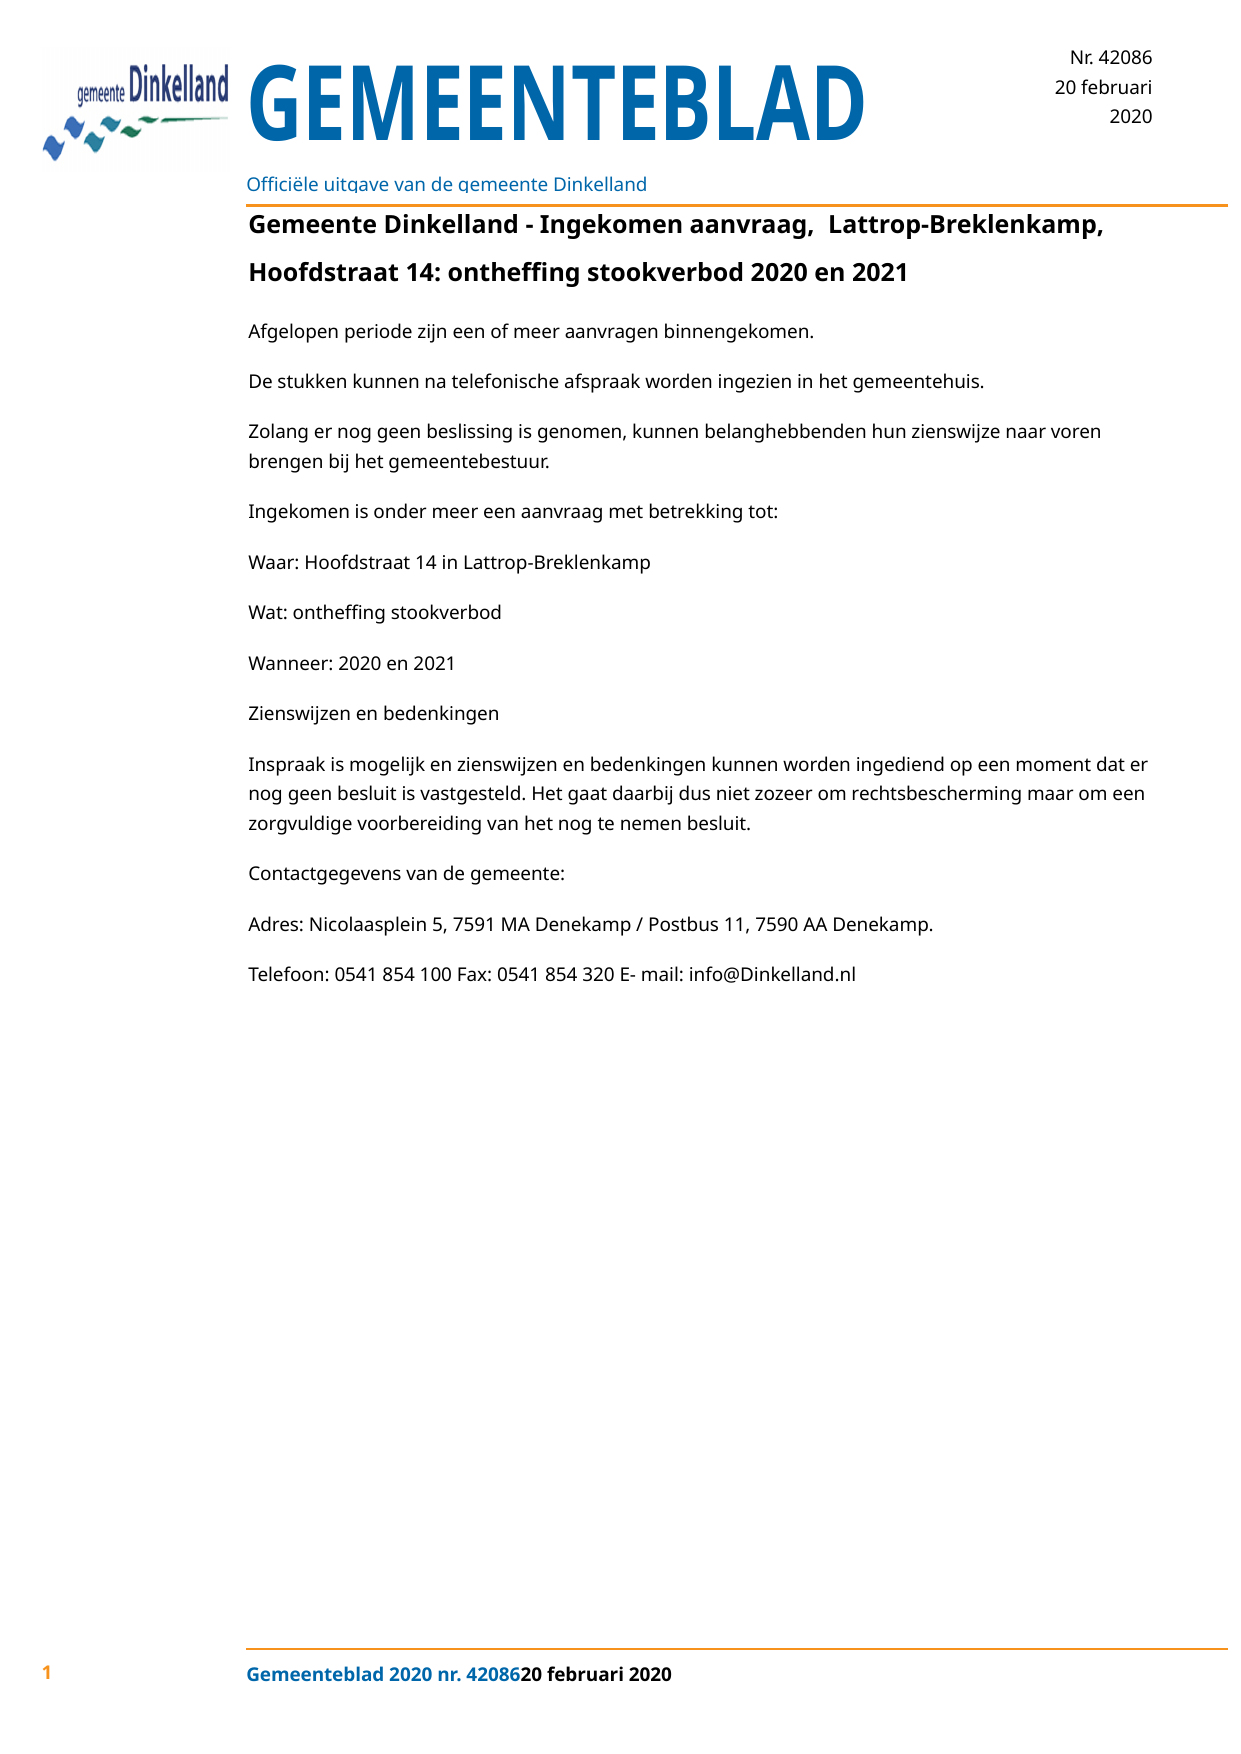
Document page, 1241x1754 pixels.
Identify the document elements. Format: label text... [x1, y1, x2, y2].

text Telefoon: 0541 854 100 Fax: 0541 854 320 E- mail: info@Dinkelland.nl [248, 961, 1152, 987]
text De stukken kunnen na telefonische afspraak worden ingezien in het gemeentehuis. [248, 368, 1152, 394]
text Zolang er nog geen beslissing is genomen, kunnen belanghebbenden hun zienswijze naar voren brengen bij het gemeentebestuur. [248, 419, 1152, 474]
text Wanneer: 2020 en 2021 [248, 650, 1152, 676]
text Waar: Hoofdstraat 14 in Lattrop-Breklenkamp [248, 549, 1152, 575]
text Afgelopen periode zijn een of meer aanvragen binnengekomen. [248, 318, 1152, 344]
text Inspraak is mogelijk en zienswijzen en bedenkingen kunnen worden ingediend op een moment dat er nog geen besluit is vastgesteld. Het gaat daarbij dus niet zozeer om rechtsbescherming maar om een zorgvuldige voorbereiding van het nog te nemen besluit. [248, 751, 1152, 836]
picture [41, 47, 231, 172]
text Wat: ontheffing stookverbod [248, 599, 1152, 625]
text Contactgegevens van de gemeente: [248, 860, 1152, 886]
text Ingekomen is onder meer een aanvraag met betrekking tot: [248, 499, 1152, 524]
text Zienswijzen en bedenkingen [248, 700, 1152, 726]
text Adres: Nicolaasplein 5, 7591 MA Denekamp / Postbus 11, 7590 AA Denekamp. [248, 911, 1152, 937]
text Gemeente Dinkelland - Ingekomen aanvraag, Lattrop-Breklenkamp, Hoofdstraat 14: ontheffing stookverbod 2020 en 2021 [248, 207, 1152, 288]
